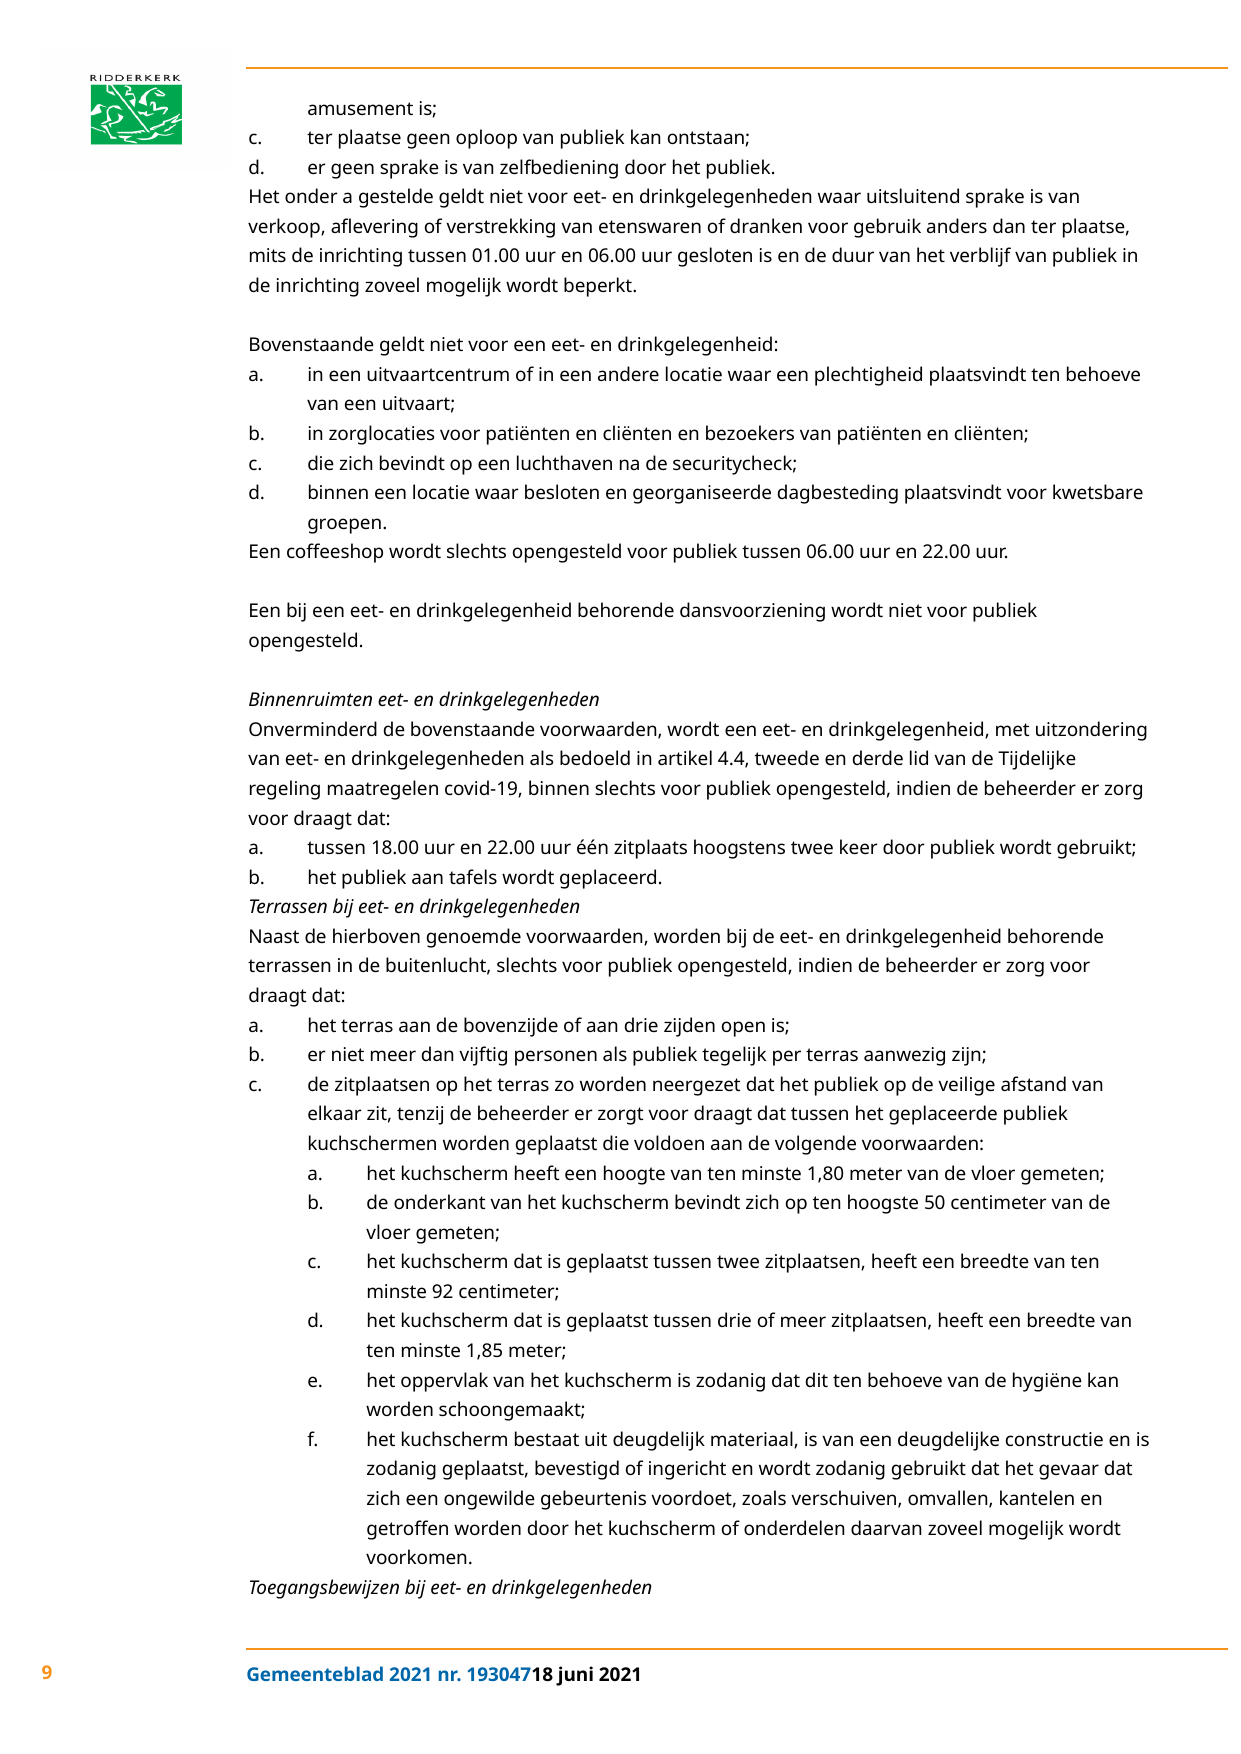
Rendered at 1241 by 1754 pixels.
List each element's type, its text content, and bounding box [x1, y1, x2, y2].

list er niet meer dan vijftig personen als publiek tegelijk per terras aanwezig zijn; [248, 1041, 1152, 1067]
text Het onder a gestelde geldt niet voor eet- en drinkgelegenheden waar uitsluitend sprake is van verkoop, aflevering of verstrekking van etenswaren of dranken voor gebruik anders dan ter plaatse, mits de inrichting tussen 01.00 uur en 06.00 uur gesloten is en de duur van het verblijf van publiek in de inrichting zoveel mogelijk wordt beperkt. [248, 183, 1152, 298]
list in zorglocaties voor patiënten en cliënten en bezoekers van patiënten en cliënten; [248, 420, 1152, 446]
text Naast de hierboven genoemde voorwaarden, worden bij de eet- en drinkgelegenheid behorende terrassen in de buitenlucht, slechts voor publiek opengesteld, indien de beheerder er zorg voor draagt dat: [248, 923, 1152, 1008]
list het publiek aan tafels wordt geplaceerd. [248, 864, 1152, 890]
text Toegangsbewijzen bij eet- en drinkgelegenheden [248, 1574, 1152, 1600]
list het kuchscherm dat is geplaatst tussen twee zitplaatsen, heeft een breedte van ten minste 92 centimeter; [307, 1248, 1152, 1304]
list het terras aan de bovenzijde of aan drie zijden open is; [248, 1012, 1152, 1038]
list ter plaatse geen oploop van publiek kan ontstaan; [248, 124, 1152, 150]
text Terrassen bij eet- en drinkgelegenheden [248, 893, 1152, 919]
list er geen sprake is van zelfbediening door het publiek. [248, 154, 1152, 180]
list het oppervlak van het kuchscherm is zodanig dat dit ten behoeve van de hygiëne kan worden schoongemaakt; [307, 1367, 1152, 1422]
list amusement is; [248, 95, 1152, 121]
list binnen een locatie waar besloten en georganiseerde dagbesteding plaatsvindt voor kwetsbare groepen. [248, 479, 1152, 535]
text Bovenstaande geldt niet voor een eet- en drinkgelegenheid: [248, 331, 1152, 357]
text Een bij een eet- en drinkgelegenheid behorende dansvoorziening wordt niet voor publiek opengesteld. [248, 598, 1152, 653]
list tussen 18.00 uur en 22.00 uur één zitplaats hoogstens twee keer door publiek wordt gebruikt; [248, 834, 1152, 860]
picture [41, 47, 231, 172]
list die zich bevindt op een luchthaven na de securitycheck; [248, 450, 1152, 476]
text Binnenruimten eet- en drinkgelegenheden [248, 686, 1152, 712]
text Onverminderd de bovenstaande voorwaarden, wordt een eet- en drinkgelegenheid, met uitzondering van eet- en drinkgelegenheden als bedoeld in artikel 4.4, tweede en derde lid van de Tijdelijke regeling maatregelen covid-19, binnen slechts voor publiek opengesteld, indien de beheerder er zorg voor draagt dat: [248, 716, 1152, 831]
list de onderkant van het kuchscherm bevindt zich op ten hoogste 50 centimeter van de vloer gemeten; [307, 1189, 1152, 1245]
list het kuchscherm dat is geplaatst tussen drie of meer zitplaatsen, heeft een breedte van ten minste 1,85 meter; [307, 1308, 1152, 1363]
list het kuchscherm bestaat uit deugdelijk materiaal, is van een deugdelijke constructie en is zodanig geplaatst, bevestigd of ingericht en wordt zodanig gebruikt dat het gevaar dat zich een ongewilde gebeurtenis voordoet, zoals verschuiven, omvallen, kantelen en getroffen worden door het kuchscherm of onderdelen daarvan zoveel mogelijk wordt voorkomen. [307, 1426, 1152, 1570]
list in een uitvaartcentrum of in een andere locatie waar een plechtigheid plaatsvindt ten behoeve van een uitvaart; [248, 361, 1152, 416]
list de zitplaatsen op het terras zo worden neergezet dat het publiek op de veilige afstand van elkaar zit, tenzij de beheerder er zorgt voor draagt dat tussen het geplaceerde publiek kuchschermen worden geplaatst die voldoen aan de volgende voorwaarden: [248, 1071, 1152, 1156]
text Een coffeeshop wordt slechts opengesteld voor publiek tussen 06.00 uur en 22.00 uur. [248, 538, 1152, 564]
list het kuchscherm heeft een hoogte van ten minste 1,80 meter van de vloer gemeten; [307, 1160, 1152, 1186]
